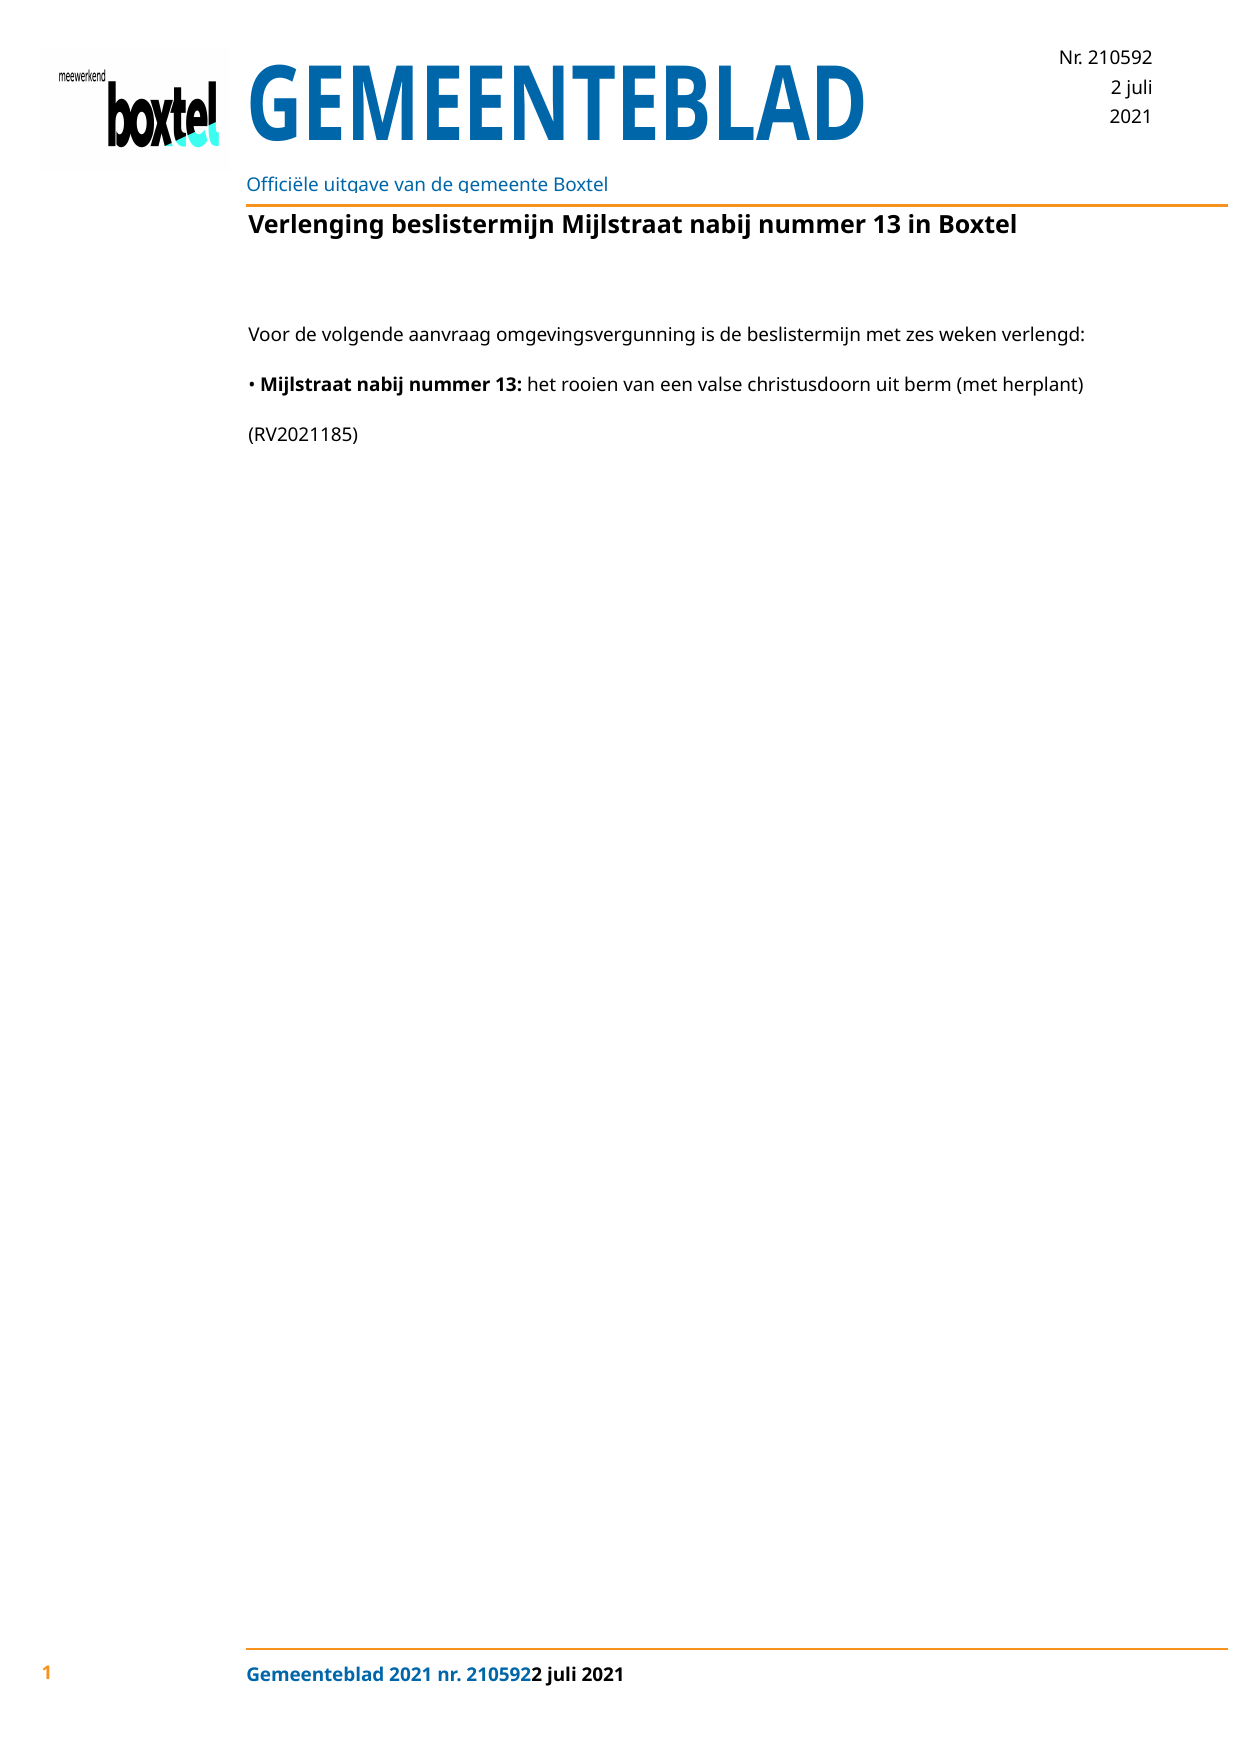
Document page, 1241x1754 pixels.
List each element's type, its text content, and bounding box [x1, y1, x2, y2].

picture [41, 47, 231, 172]
text Voor de volgende aanvraag omgevingsvergunning is de beslistermijn met zes weken verlengd: [248, 321, 1152, 346]
text (RV2021185) [248, 422, 1152, 447]
text • Mijlstraat nabij nummer 13: het rooien van een valse christusdoorn uit berm (met herplant) [248, 371, 1152, 397]
text Verlenging beslistermijn Mijlstraat nabij nummer 13 in Boxtel [248, 207, 1152, 241]
